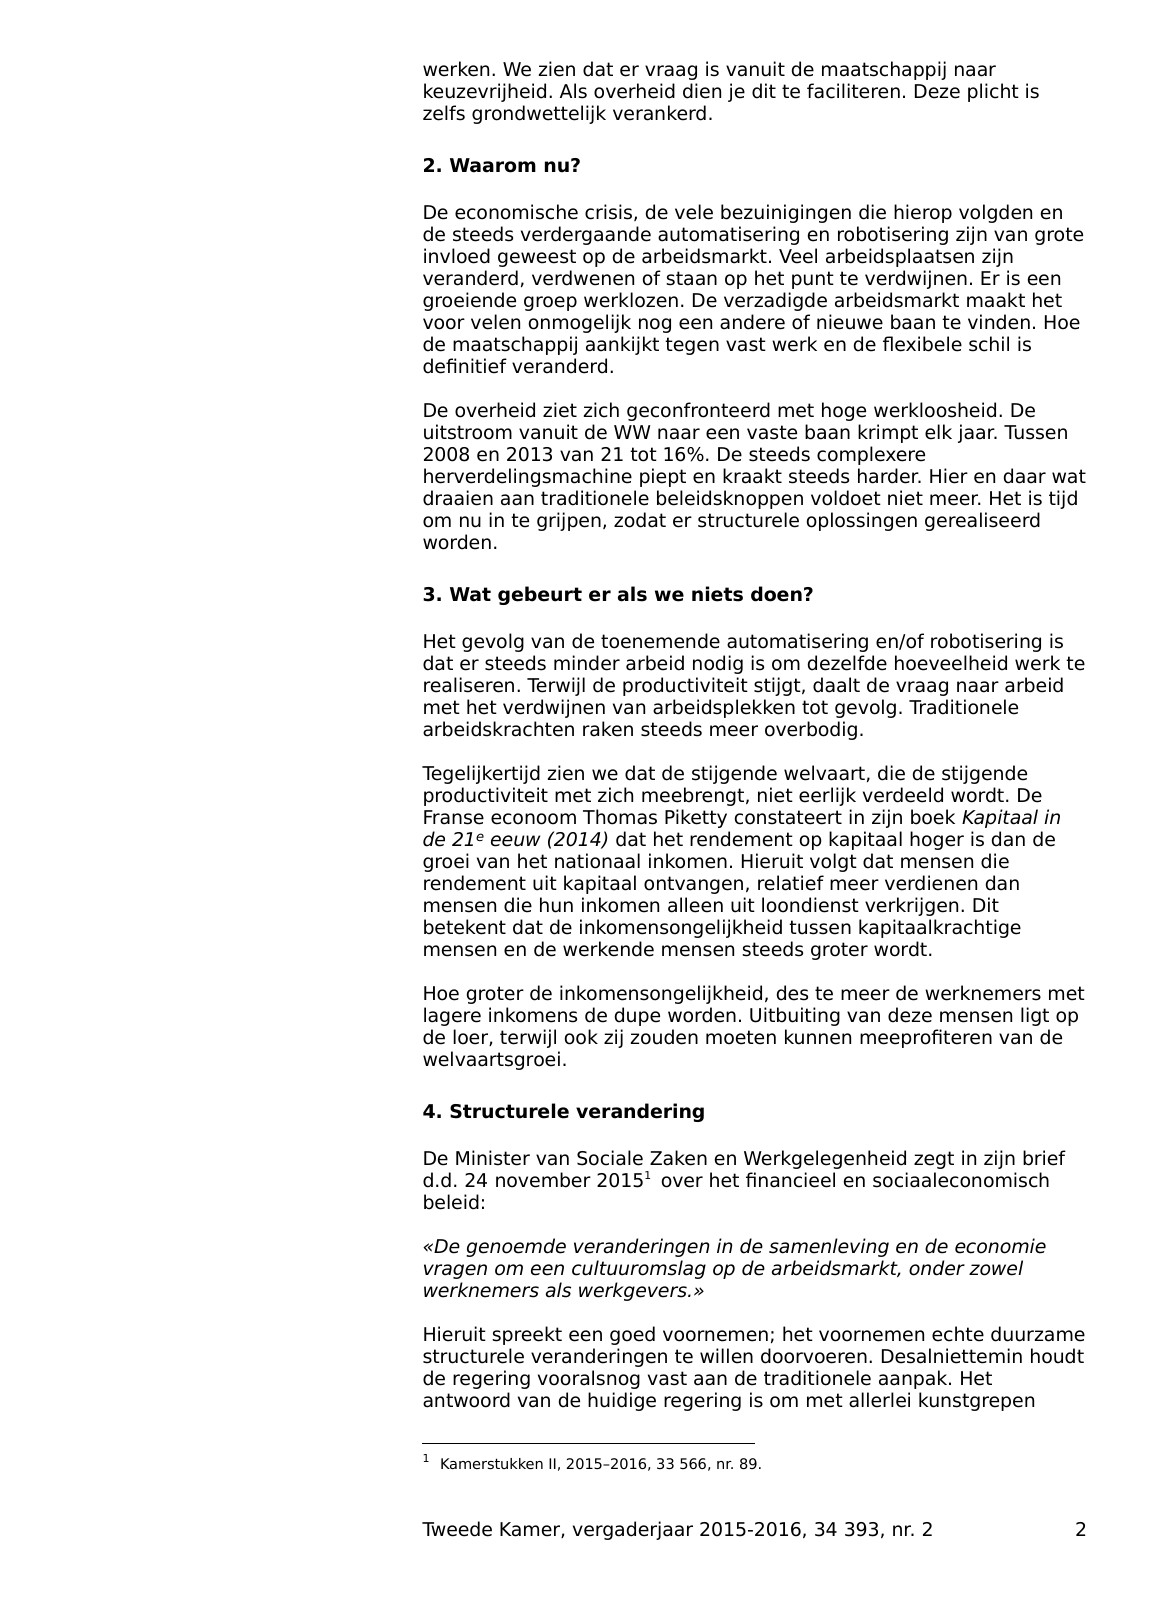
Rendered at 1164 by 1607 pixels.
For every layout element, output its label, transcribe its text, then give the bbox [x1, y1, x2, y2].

subtitle 3. Wat gebeurt er als we niets doen? [422, 584, 1087, 606]
text De economische crisis, de vele bezuinigingen die hierop volgden en de steeds verdergaande automatisering en robotisering zijn van grote invloed geweest op de arbeidsmarkt. Veel arbeidsplaatsen zijn veranderd, verdwenen of staan op het punt te verdwijnen. Er is een groeiende groep werklozen. De verzadigde arbeidsmarkt maakt het voor velen onmogelijk nog een andere of nieuwe baan te vinden. Hoe de maatschappij aankijkt tegen vast werk en de flexibele schil is definitief veranderd. [422, 202, 1087, 378]
text Tegelijkertijd zien we dat de stijgende welvaart, die de stijgende productiviteit met zich meebrengt, niet eerlijk verdeeld wordt. De Franse econoom Thomas Piketty constateert in zijn boek Kapitaal in de 21e eeuw (2014) dat het rendement op kapitaal hoger is dan de groei van het nationaal inkomen. Hieruit volgt dat mensen die rendement uit kapitaal ontvangen, relatief meer verdienen dan mensen die hun inkomen alleen uit loondienst verkrijgen. Dit betekent dat de inkomensongelijkheid tussen kapitaalkrachtige mensen en de werkende mensen steeds groter wordt. [422, 763, 1087, 961]
subtitle 2. Waarom nu? [422, 155, 1087, 177]
text De overheid ziet zich geconfronteerd met hoge werkloosheid. De uitstroom vanuit de WW naar een vaste baan krimpt elk jaar. Tussen 2008 en 2013 van 21 tot 16%. De steeds complexere herverdelingsmachine piept en kraakt steeds harder. Hier en daar wat draaien aan traditionele beleidsknoppen voldoet niet meer. Het is tijd om nu in te grijpen, zodat er structurele oplossingen gerealiseerd worden. [422, 400, 1087, 554]
subtitle 4. Structurele verandering [422, 1101, 1087, 1123]
text De Minister van Sociale Zaken en Werkgelegenheid zegt in zijn brief d.d. 24 november 2015 over het financieel en sociaaleconomisch beleid: [422, 1148, 1087, 1214]
text «De genoemde veranderingen in de samenleving en de economie vragen om een cultuuromslag op de arbeidsmarkt, onder zowel werknemers als werkgevers.» [422, 1236, 1087, 1302]
text werken. We zien dat er vraag is vanuit de maatschappij naar keuzevrijheid. Als overheid dien je dit te faciliteren. Deze plicht is zelfs grondwettelijk verankerd. [422, 59, 1087, 125]
text Kamerstukken II, 2015–2016, 33 566, nr. 89. [422, 1452, 1087, 1474]
text Hoe groter de inkomensongelijkheid, des te meer de werknemers met lagere inkomens de dupe worden. Uitbuiting van deze mensen ligt op de loer, terwijl ook zij zouden moeten kunnen meeprofiteren van de welvaartsgroei. [422, 983, 1087, 1071]
text Het gevolg van de toenemende automatisering en/of robotisering is dat er steeds minder arbeid nodig is om dezelfde hoeveelheid werk te realiseren. Terwijl de productiviteit stijgt, daalt de vraag naar arbeid met het verdwijnen van arbeidsplekken tot gevolg. Traditionele arbeidskrachten raken steeds meer overbodig. [422, 631, 1087, 741]
text Hieruit spreekt een goed voornemen; het voornemen echte duurzame structurele veranderingen te willen doorvoeren. Desalniettemin houdt de regering vooralsnog vast aan de traditionele aanpak. Het antwoord van de huidige regering is om met allerlei kunstgrepen [422, 1324, 1087, 1412]
